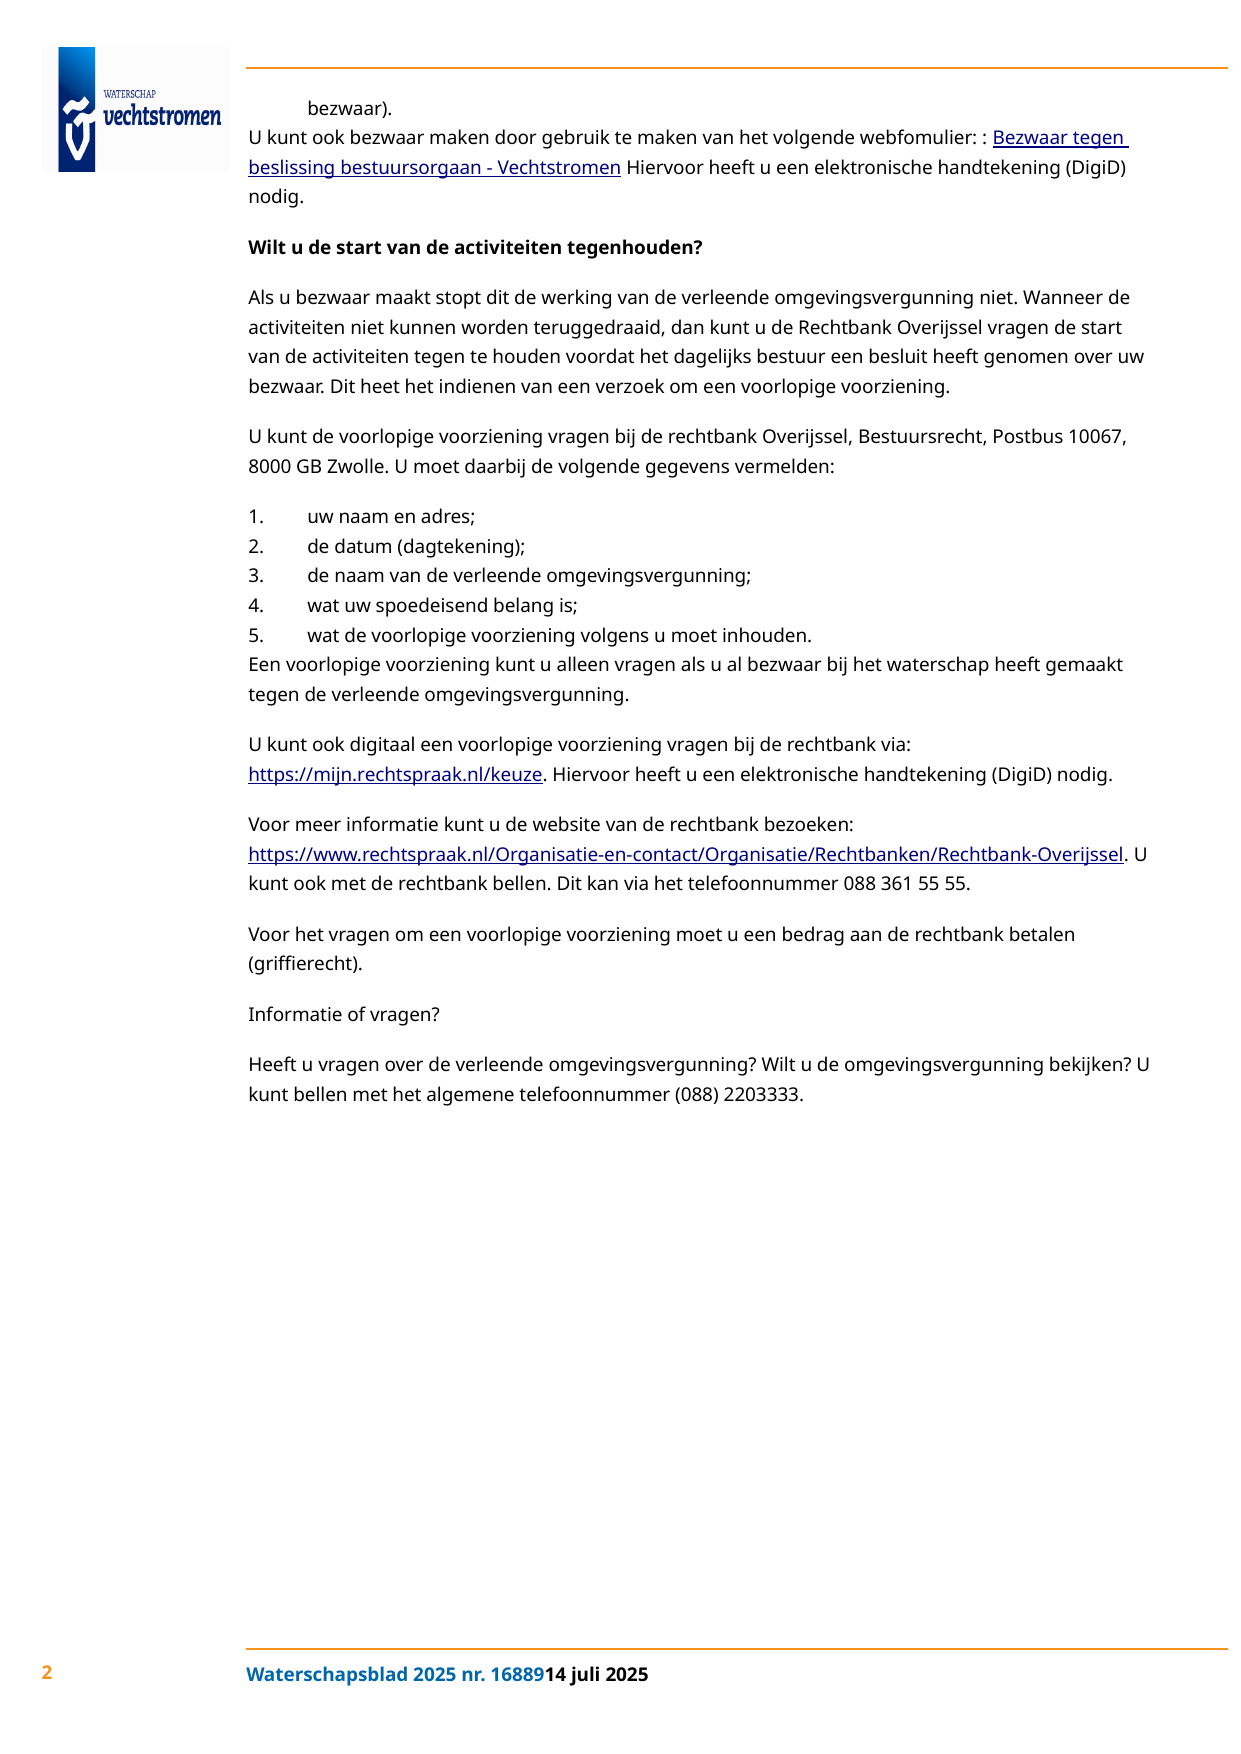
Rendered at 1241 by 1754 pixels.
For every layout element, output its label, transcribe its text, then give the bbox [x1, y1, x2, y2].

text Wilt u de start van de activiteiten tegenhouden? [248, 234, 1152, 260]
text Voor het vragen om een voorlopige voorziening moet u een bedrag aan de rechtbank betalen (griffierecht). [248, 921, 1152, 976]
list wat uw spoedeisend belang is; [248, 592, 1152, 618]
text Een voorlopige voorziening kunt u alleen vragen als u al bezwaar bij het waterschap heeft gemaakt tegen de verleende omgevingsvergunning. [248, 651, 1152, 707]
text U kunt ook bezwaar maken door gebruik te maken van het volgende webfomulier: : Bezwaar tegen beslissing bestuursorgaan - Vechtstromen Hiervoor heeft u een elektronische handtekening (DigiD) nodig. [248, 124, 1152, 209]
text U kunt ook digitaal een voorlopige voorziening vragen bij de rechtbank via: https://mijn.rechtspraak.nl/keuze. Hiervoor heeft u een elektronische handtekening (DigiD) nodig. [248, 731, 1152, 787]
list bezwaar). [248, 95, 1152, 121]
list uw naam en adres; [248, 503, 1152, 529]
text U kunt de voorlopige voorziening vragen bij de rechtbank Overijssel, Bestuursrecht, Postbus 10067, 8000 GB Zwolle. U moet daarbij de volgende gegevens vermelden: [248, 423, 1152, 479]
picture [41, 47, 231, 172]
text Heeft u vragen over de verleende omgevingsvergunning? Wilt u de omgevingsvergunning bekijken? U kunt bellen met het algemene telefoonnummer (088) 2203333. [248, 1051, 1152, 1107]
list de datum (dagtekening); [248, 533, 1152, 559]
list de naam van de verleende omgevingsvergunning; [248, 563, 1152, 588]
text Voor meer informatie kunt u de website van de rechtbank bezoeken: https://www.rechtspraak.nl/Organisatie-en-contact/Organisatie/Rechtbanken/Rechtbank-Overijssel. U kunt ook met de rechtbank bellen. Dit kan via het telefoonnummer 088 361 55 55. [248, 811, 1152, 896]
text Als u bezwaar maakt stopt dit de werking van de verleende omgevingsvergunning niet. Wanneer de activiteiten niet kunnen worden teruggedraaid, dan kunt u de Rechtbank Overijssel vragen de start van de activiteiten tegen te houden voordat het dagelijks bestuur een besluit heeft genomen over uw bezwaar. Dit heet het indienen van een verzoek om een voorlopige voorziening. [248, 284, 1152, 399]
list wat de voorlopige voorziening volgens u moet inhouden. [248, 622, 1152, 648]
text Informatie of vragen? [248, 1001, 1152, 1027]
